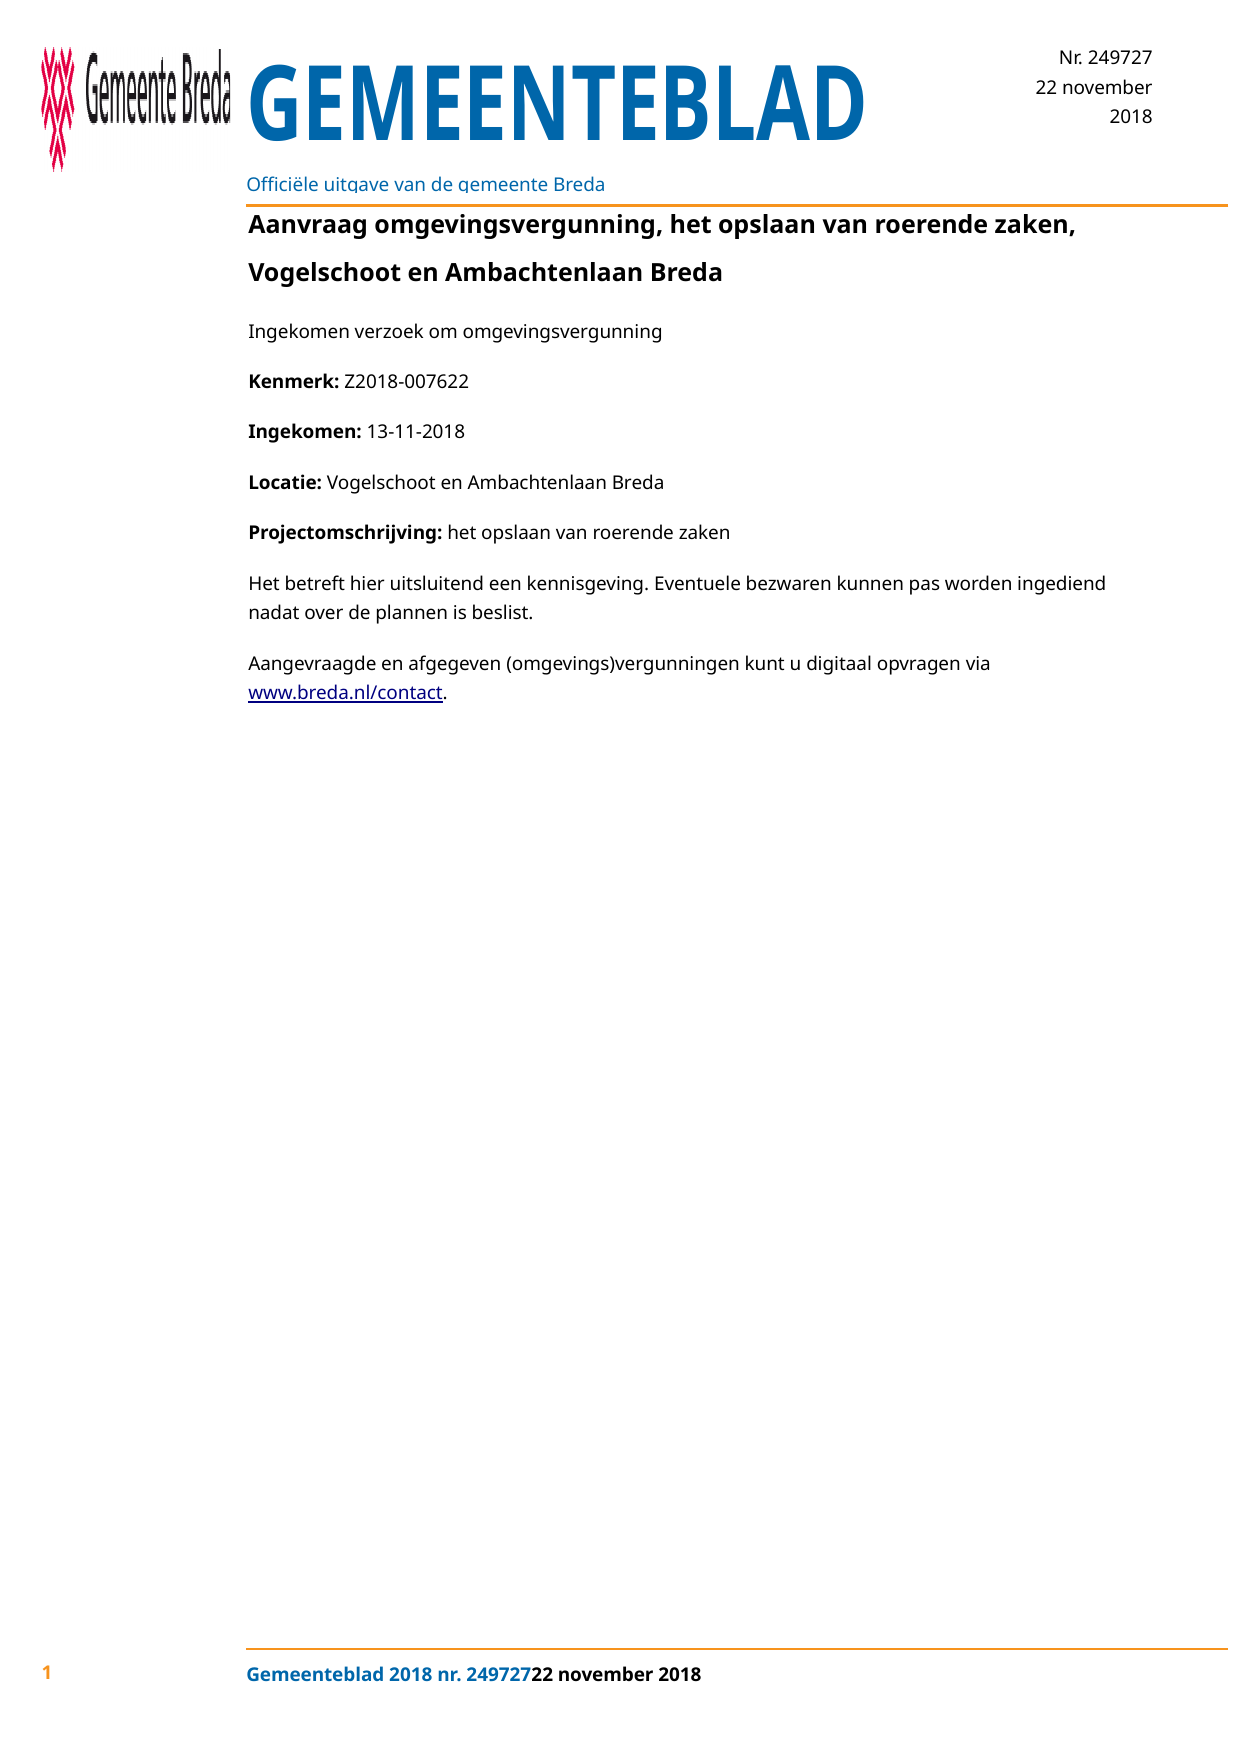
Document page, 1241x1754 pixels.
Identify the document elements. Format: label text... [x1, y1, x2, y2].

text Locatie: Vogelschoot en Ambachtenlaan Breda [248, 469, 1152, 495]
text Het betreft hier uitsluitend een kennisgeving. Eventuele bezwaren kunnen pas worden ingediend nadat over de plannen is beslist. [248, 570, 1152, 625]
text Ingekomen: 13-11-2018 [248, 419, 1152, 444]
text Aanvraag omgevingsvergunning, het opslaan van roerende zaken, Vogelschoot en Ambachtenlaan Breda [248, 207, 1152, 288]
text Kenmerk: Z2018-007622 [248, 368, 1152, 394]
text Aangevraagde en afgegeven (omgevings)vergunningen kunt u digitaal opvragen via www.breda.nl/contact. [248, 650, 1152, 705]
picture [41, 47, 231, 172]
text Projectomschrijving: het opslaan van roerende zaken [248, 519, 1152, 545]
text Ingekomen verzoek om omgevingsvergunning [248, 318, 1152, 344]
